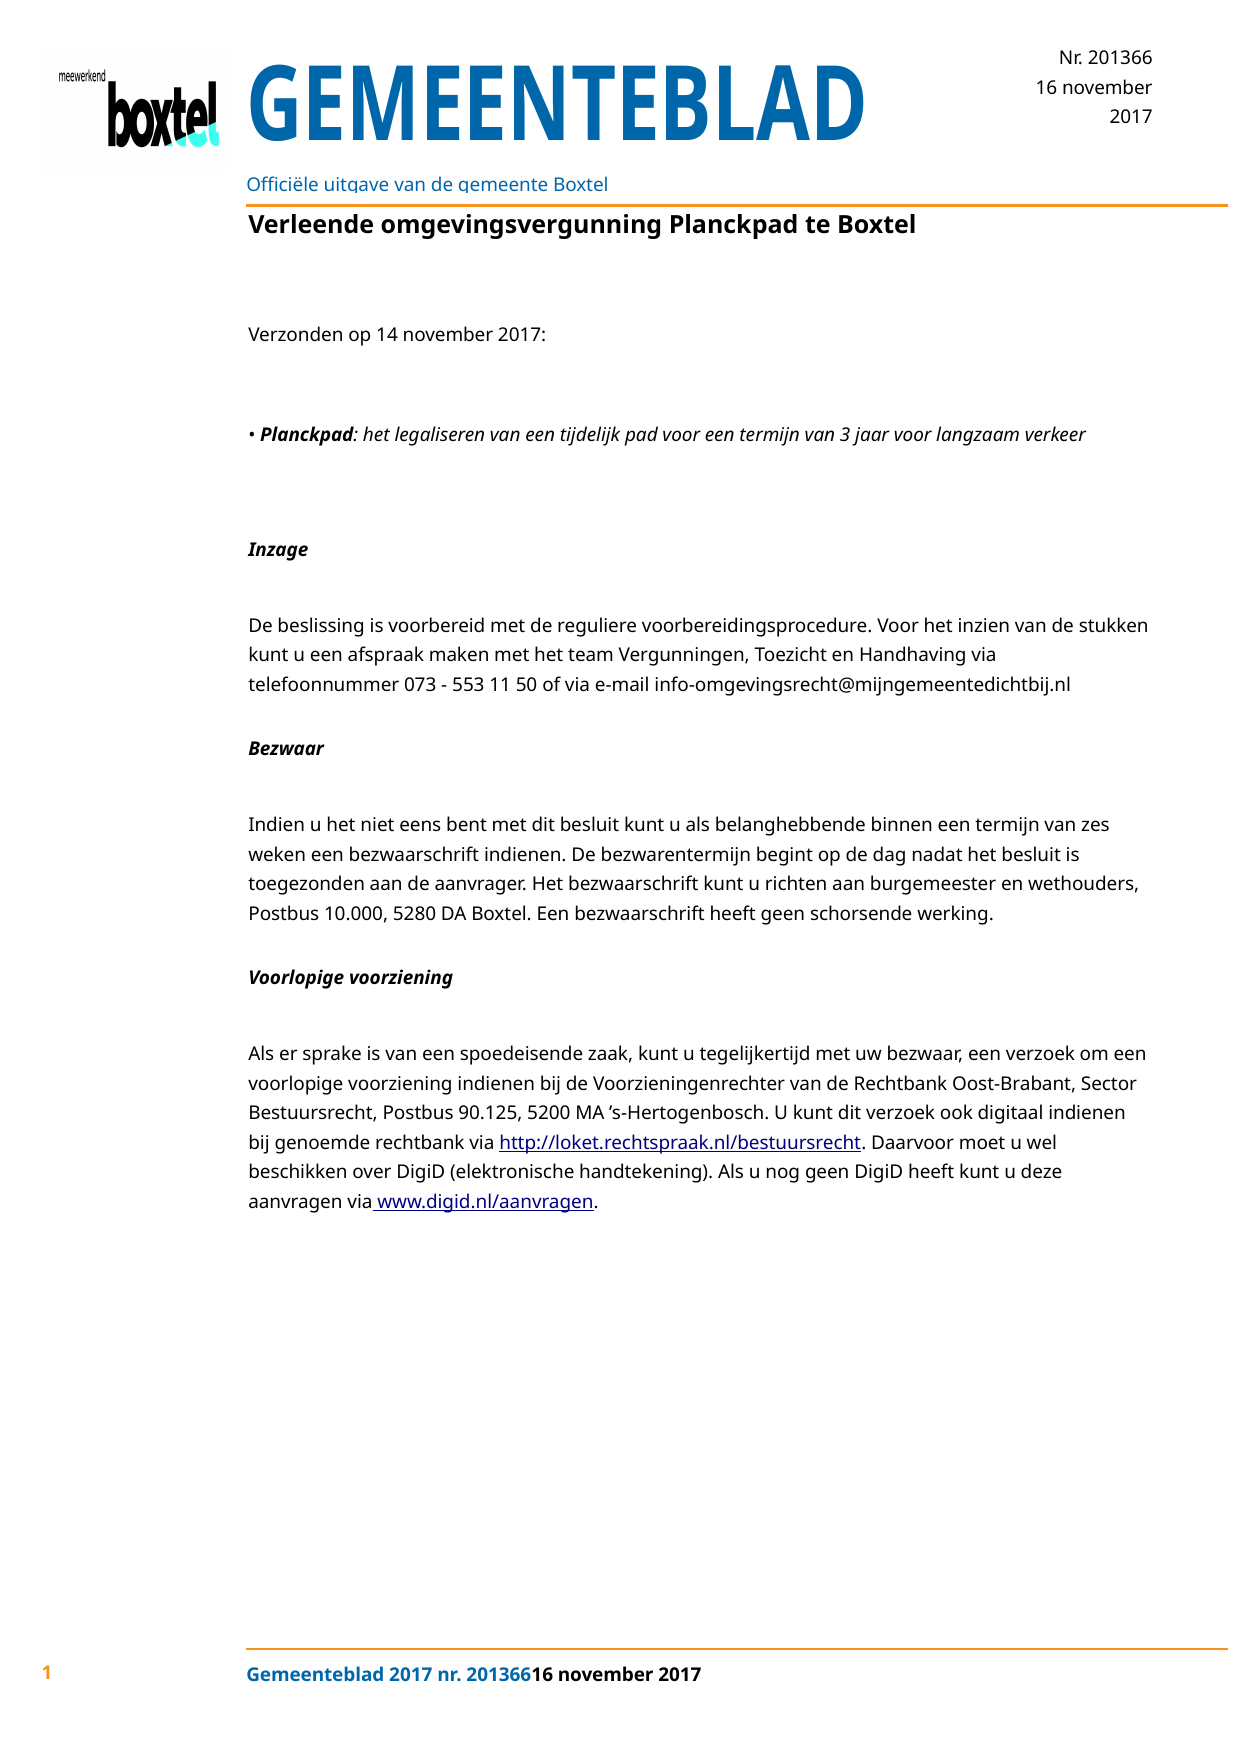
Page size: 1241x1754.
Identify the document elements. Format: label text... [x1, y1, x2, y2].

text Voorlopige voorziening [248, 964, 1152, 990]
text Verzonden op 14 november 2017: [248, 321, 1152, 346]
text De beslissing is voorbereid met de reguliere voorbereidingsprocedure. Voor het inzien van de stukken kunt u een afspraak maken met het team Vergunningen, Toezicht en Handhaving via telefoonnummer 073 - 553 11 50 of via e-mail info-omgevingsrecht@mijngemeentedichtbij.nl [248, 612, 1152, 697]
text Verleende omgevingsvergunning Planckpad te Boxtel [248, 207, 1152, 241]
picture [41, 47, 231, 172]
text Inzage [248, 536, 1152, 562]
text Indien u het niet eens bent met dit besluit kunt u als belanghebbende binnen een termijn van zes weken een bezwaarschrift indienen. De bezwarentermijn begint op de dag nadat het besluit is toegezonden aan de aanvrager. Het bezwaarschrift kunt u richten aan burgemeester en wethouders, Postbus 10.000, 5280 DA Boxtel. Een bezwaarschrift heeft geen schorsende werking. [248, 811, 1152, 926]
text • Planckpad: het legaliseren van een tijdelijk pad voor een termijn van 3 jaar voor langzaam verkeer [248, 422, 1152, 447]
text Bezwaar [248, 735, 1152, 761]
text Als er sprake is van een spoedeisende zaak, kunt u tegelijkertijd met uw bezwaar, een verzoek om een voorlopige voorziening indienen bij de Voorzieningenrechter van de Rechtbank Oost-Brabant, Sector Bestuursrecht, Postbus 90.125, 5200 MA ’s-Hertogenbosch. U kunt dit verzoek ook digitaal indienen bij genoemde rechtbank via http://loket.rechtspraak.nl/bestuursrecht. Daarvoor moet u wel beschikken over DigiD (elektronische handtekening). Als u nog geen DigiD heeft kunt u deze aanvragen via www.digid.nl/aanvragen. [248, 1040, 1152, 1214]
